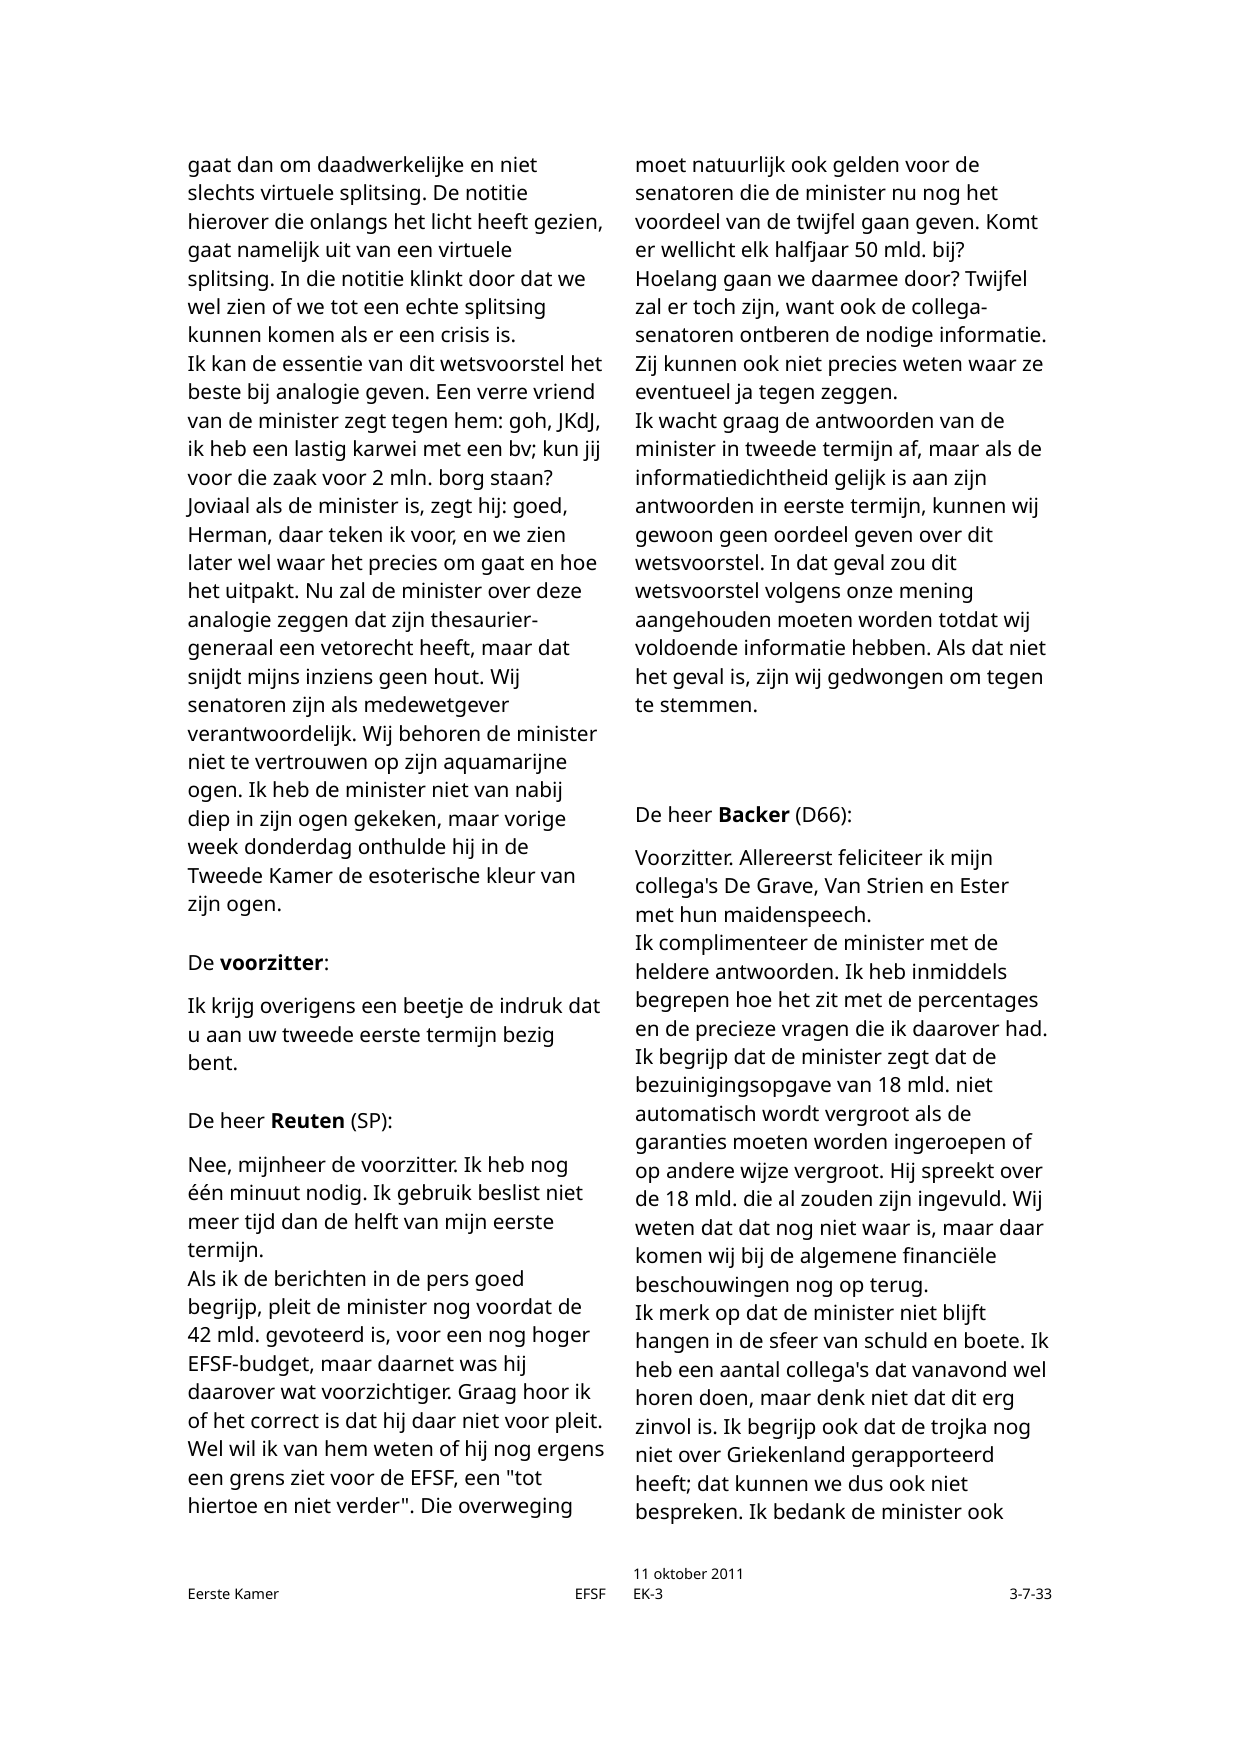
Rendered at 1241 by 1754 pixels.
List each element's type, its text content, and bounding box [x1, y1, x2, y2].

text De heer Backer (D66): [635, 800, 1053, 828]
text Voorzitter. Allereerst feliciteer ik mijn collega's De Grave, Van Strien en Ester met hun maidenspeech. [635, 843, 1053, 928]
text  [635, 749, 1053, 777]
text Als ik de berichten in de pers goed begrijp, pleit de minister nog voordat de 42 mld. gevoteerd is, voor een nog hoger EFSF-budget, maar daarnet was hij daarover wat voorzichtiger. Graag hoor ik of het correct is dat hij daar niet voor pleit. Wel wil ik van hem weten of hij nog ergens een grens ziet voor de EFSF, een "tot hiertoe en niet verder". Die overweging [187, 1264, 605, 1520]
text Ik merk op dat de minister niet blijft hangen in de sfeer van schuld en boete. Ik heb een aantal collega's dat vanavond wel horen doen, maar denk niet dat dit erg zinvol is. Ik begrijp ook dat de trojka nog niet over Griekenland gerapporteerd heeft; dat kunnen we dus ook niet bespreken. Ik bedank de minister ook [635, 1298, 1053, 1526]
text De voorzitter: [187, 948, 605, 976]
text Ik wacht graag de antwoorden van de minister in tweede termijn af, maar als de informatiedichtheid gelijk is aan zijn antwoorden in eerste termijn, kunnen wij gewoon geen oordeel geven over dit wetsvoorstel. In dat geval zou dit wetsvoorstel volgens onze mening aangehouden moeten worden totdat wij voldoende informatie hebben. Als dat niet het geval is, zijn wij gedwongen om tegen te stemmen. [635, 406, 1053, 719]
text Ik complimenteer de minister met de heldere antwoorden. Ik heb inmiddels begrepen hoe het zit met de percentages en de precieze vragen die ik daarover had. Ik begrijp dat de minister zegt dat de bezuinigingsopgave van 18 mld. niet automatisch wordt vergroot als de garanties moeten worden ingeroepen of op andere wijze vergroot. Hij spreekt over de 18 mld. die al zouden zijn ingevuld. Wij weten dat dat nog niet waar is, maar daar komen wij bij de algemene financiële beschouwingen nog op terug. [635, 928, 1053, 1298]
text Ik krijg overigens een beetje de indruk dat u aan uw tweede eerste termijn bezig bent. [187, 991, 605, 1077]
text gaat dan om daadwerkelijke en niet slechts virtuele splitsing. De notitie hierover die onlangs het licht heeft gezien, gaat namelijk uit van een virtuele splitsing. In die notitie klinkt door dat we wel zien of we tot een echte splitsing kunnen komen als er een crisis is. [187, 150, 605, 349]
text Nee, mijnheer de voorzitter. Ik heb nog één minuut nodig. Ik gebruik beslist niet meer tijd dan de helft van mijn eerste termijn. [187, 1150, 605, 1264]
text De heer Reuten (SP): [187, 1107, 605, 1135]
text moet natuurlijk ook gelden voor de senatoren die de minister nu nog het voordeel van de twijfel gaan geven. Komt er wellicht elk halfjaar 50 mld. bij? Hoelang gaan we daarmee door? Twijfel zal er toch zijn, want ook de collega-senatoren ontberen de nodige informatie. Zij kunnen ook niet precies weten waar ze eventueel ja tegen zeggen. [635, 150, 1053, 406]
text Ik kan de essentie van dit wetsvoorstel het beste bij analogie geven. Een verre vriend van de minister zegt tegen hem: goh, JKdJ, ik heb een lastig karwei met een bv; kun jij voor die zaak voor 2 mln. borg staan? Joviaal als de minister is, zegt hij: goed, Herman, daar teken ik voor, en we zien later wel waar het precies om gaat en hoe het uitpakt. Nu zal de minister over deze analogie zeggen dat zijn thesaurier-generaal een vetorecht heeft, maar dat snijdt mijns inziens geen hout. Wij senatoren zijn als medewetgever verantwoordelijk. Wij behoren de minister niet te vertrouwen op zijn aquamarijne ogen. Ik heb de minister niet van nabij diep in zijn ogen gekeken, maar vorige week donderdag onthulde hij in de Tweede Kamer de esoterische kleur van zijn ogen. [187, 349, 605, 918]
